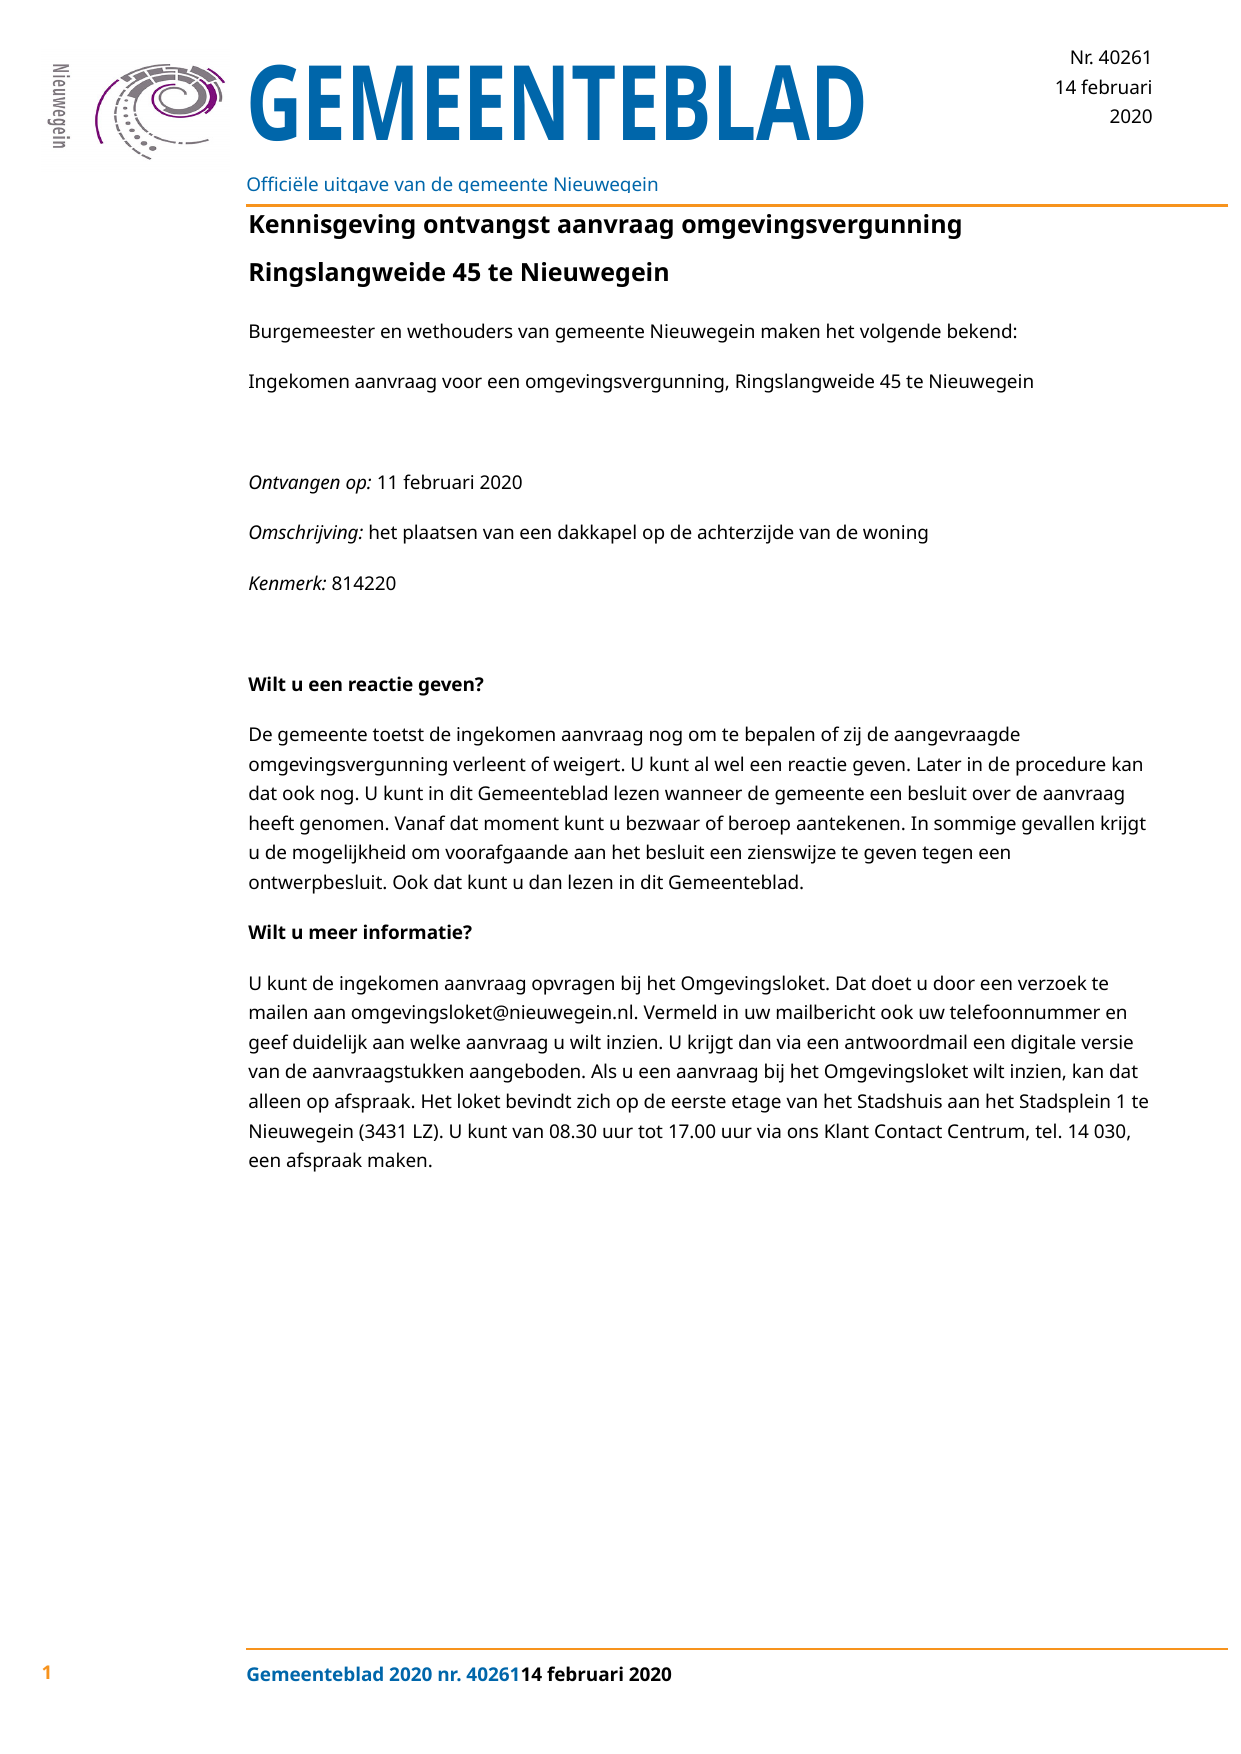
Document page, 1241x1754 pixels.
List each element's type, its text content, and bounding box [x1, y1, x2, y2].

text Wilt u een reactie geven? [248, 671, 1152, 697]
text Ingekomen aanvraag voor een omgevingsvergunning, Ringslangweide 45 te Nieuwegein [248, 368, 1152, 394]
text Omschrijving: het plaatsen van een dakkapel op de achterzijde van de woning [248, 519, 1152, 545]
text De gemeente toetst de ingekomen aanvraag nog om te bepalen of zij de aangevraagde omgevingsvergunning verleent of weigert. U kunt al wel een reactie geven. Later in de procedure kan dat ook nog. U kunt in dit Gemeenteblad lezen wanneer de gemeente een besluit over de aanvraag heeft genomen. Vanaf dat moment kunt u bezwaar of beroep aantekenen. In sommige gevallen krijgt u de mogelijkheid om voorafgaande aan het besluit een zienswijze te geven tegen een ontwerpbesluit. Ook dat kunt u dan lezen in dit Gemeenteblad. [248, 721, 1152, 895]
text Kennisgeving ontvangst aanvraag omgevingsvergunning Ringslangweide 45 te Nieuwegein [248, 207, 1152, 288]
text U kunt de ingekomen aanvraag opvragen bij het Omgevingsloket. Dat doet u door een verzoek te mailen aan omgevingsloket@nieuwegein.nl. Vermeld in uw mailbericht ook uw telefoonnummer en geef duidelijk aan welke aanvraag u wilt inzien. U krijgt dan via een antwoordmail een digitale versie van de aanvraagstukken aangeboden. Als u een aanvraag bij het Omgevingsloket wilt inzien, kan dat alleen op afspraak. Het loket bevindt zich op de eerste etage van het Stadshuis aan het Stadsplein 1 te Nieuwegein (3431 LZ). U kunt van 08.30 uur tot 17.00 uur via ons Klant Contact Centrum, tel. 14 030, een afspraak maken. [248, 970, 1152, 1173]
text Kenmerk: 814220 [248, 570, 1152, 596]
picture [41, 47, 231, 172]
text Ontvangen op: 11 februari 2020 [248, 469, 1152, 495]
text Burgemeester en wethouders van gemeente Nieuwegein maken het volgende bekend: [248, 318, 1152, 344]
text Wilt u meer informatie? [248, 919, 1152, 945]
